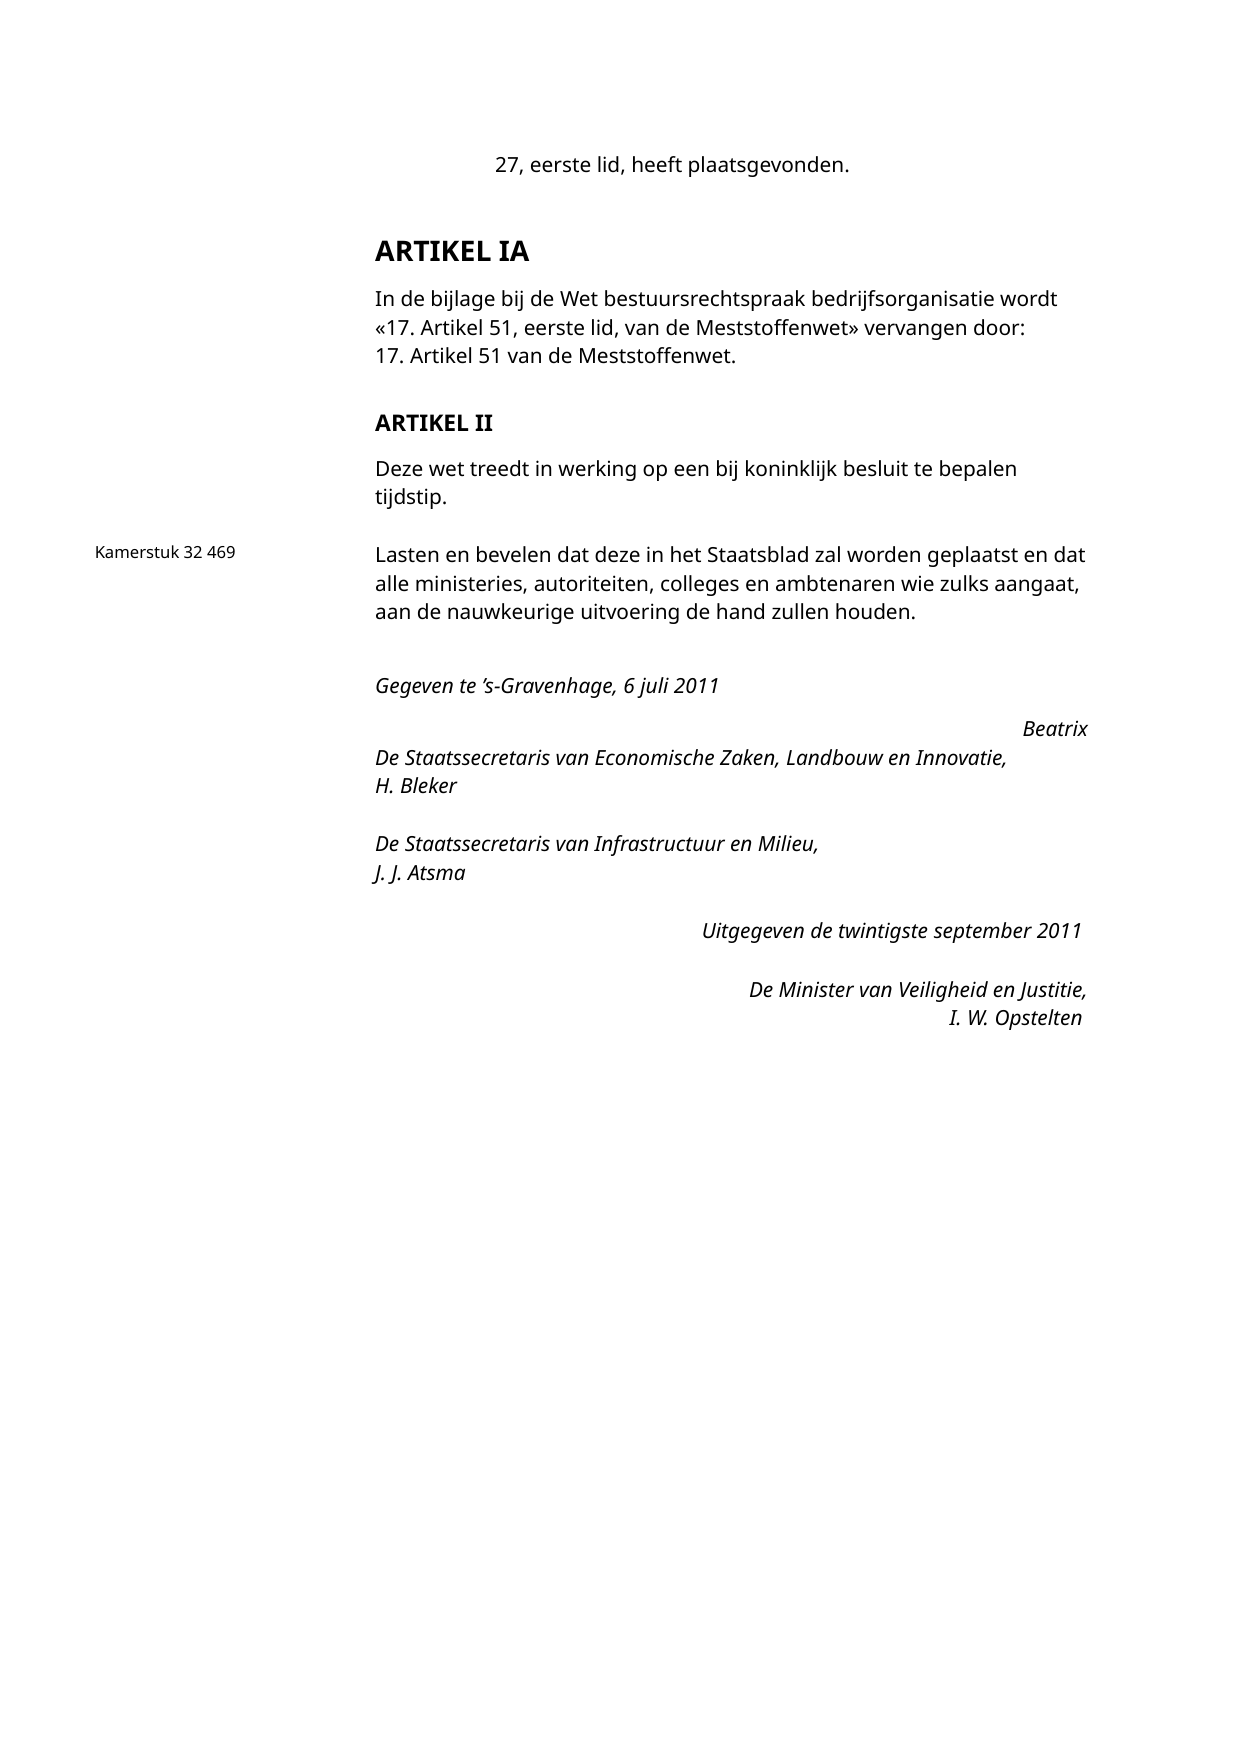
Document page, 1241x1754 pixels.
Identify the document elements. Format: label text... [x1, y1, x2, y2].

text Deze wet treedt in werking op een bij koninklijk besluit te bepalen tijdstip. [375, 454, 1090, 511]
text De Minister van Veiligheid en Justitie, [375, 975, 1090, 1003]
text De Staatssecretaris van Economische Zaken, Landbouw en Innovatie, [375, 743, 1090, 771]
subtitle ARTIKEL II [375, 407, 1090, 439]
text In de bijlage bij de Wet bestuursrechtspraak bedrijfsorganisatie wordt «17. Artikel 51, eerste lid, van de Meststoffenwet» vervangen door: 17. Artikel 51 van de Meststoffenwet. [375, 284, 1090, 370]
text J. J. Atsma [375, 858, 1090, 886]
text Beatrix [375, 714, 1090, 743]
subtitle ARTIKEL IA [375, 231, 1090, 269]
text Kamerstuk 32 469 [94, 541, 328, 563]
text H. Bleker [375, 771, 1090, 799]
text Gegeven te ’s-Gravenhage, 6 juli 2011 [375, 671, 1090, 699]
text Lasten en bevelen dat deze in het Staatsblad zal worden geplaatst en dat alle ministeries, autoriteiten, colleges en ambtenaren wie zulks aangaat, aan de nauwkeurige uitvoering de hand zullen houden. [375, 541, 1090, 626]
text De Staatssecretaris van Infrastructuur en Milieu, [375, 829, 1090, 858]
text I. W. Opstelten [375, 1003, 1090, 1032]
text Uitgegeven de twintigste september 2011 [375, 916, 1090, 945]
list 27, eerste lid, heeft plaatsgevonden. [420, 150, 1090, 178]
